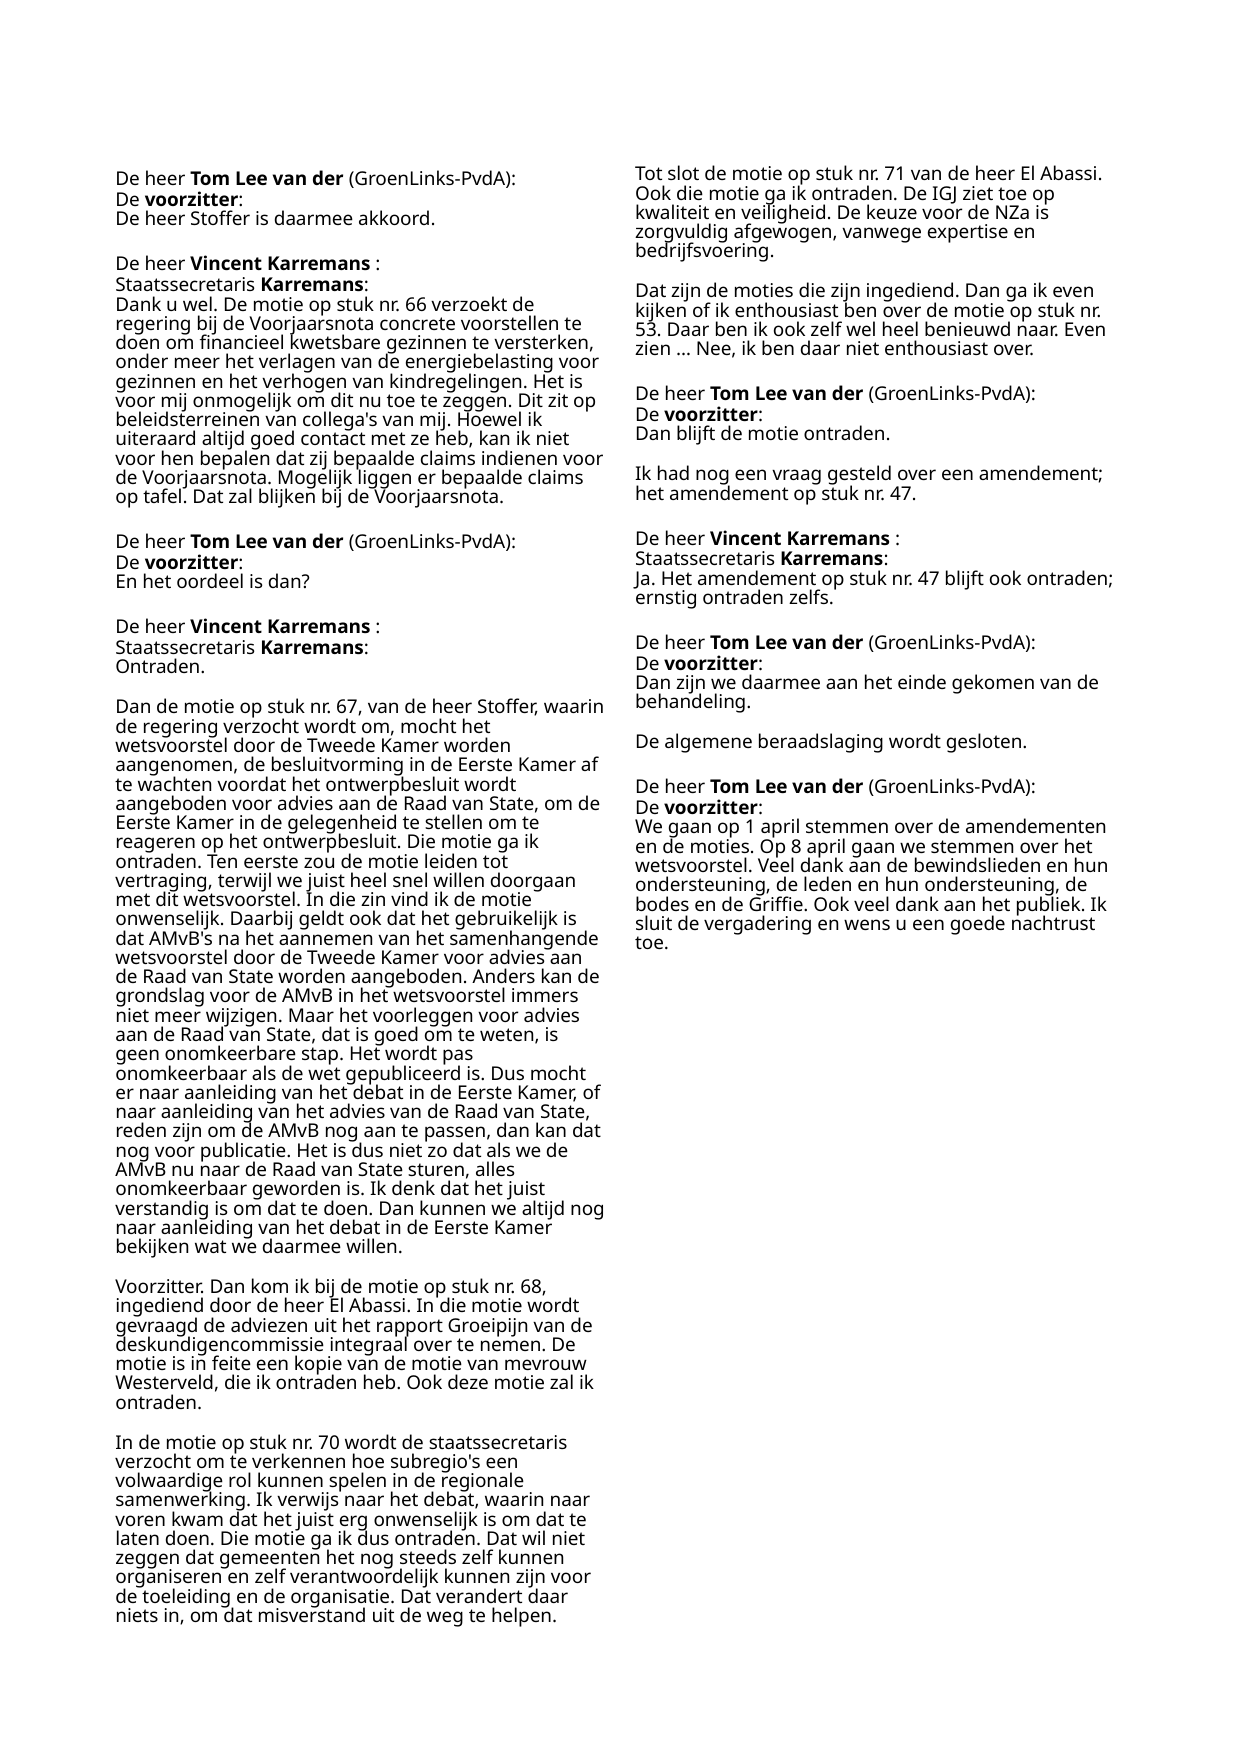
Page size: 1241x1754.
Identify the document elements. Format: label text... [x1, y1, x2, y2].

text Ja. Het amendement op stuk nr. 47 blijft ook ontraden; ernstig ontraden zelfs. [635, 570, 1125, 608]
text De heer Tom Lee van der (GroenLinks-PvdA): [635, 773, 1125, 799]
text De voorzitter: [635, 799, 1125, 818]
text De heer Vincent Karremans : [115, 251, 605, 276]
text De voorzitter: [635, 655, 1125, 674]
text De heer Tom Lee van der (GroenLinks-PvdA): [115, 528, 605, 554]
text Ik had nog een vraag gesteld over een amendement; het amendement op stuk nr. 47. [635, 465, 1125, 504]
text Dan de motie op stuk nr. 67, van de heer Stoffer, waarin de regering verzocht wordt om, mocht het wetsvoorstel door de Tweede Kamer worden aangenomen, de besluitvorming in de Eerste Kamer af te wachten voordat het ontwerpbesluit wordt aangeboden voor advies aan de Raad van State, om de Eerste Kamer in de gelegenheid te stellen om te reageren op het ontwerpbesluit. Die motie ga ik ontraden. Ten eerste zou de motie leiden tot vertraging, terwijl we juist heel snel willen doorgaan met dit wetsvoorstel. In die zin vind ik de motie onwenselijk. Daarbij geldt ook dat het gebruikelijk is dat AMvB's na het aannemen van het samenhangende wetsvoorstel door de Tweede Kamer voor advies aan de Raad van State worden aangeboden. Anders kan de grondslag voor de AMvB in het wetsvoorstel immers niet meer wijzigen. Maar het voorleggen voor advies aan de Raad van State, dat is goed om te weten, is geen onomkeerbare stap. Het wordt pas onomkeerbaar als de wet gepubliceerd is. Dus mocht er naar aanleiding van het debat in de Eerste Kamer, of naar aanleiding van het advies van de Raad van State, reden zijn om de AMvB nog aan te passen, dan kan dat nog voor publicatie. Het is dus niet zo dat als we de AMvB nu naar de Raad van State sturen, alles onomkeerbaar geworden is. Ik denk dat het juist verstandig is om dat te doen. Dan kunnen we altijd nog naar aanleiding van het debat in de Eerste Kamer bekijken wat we daarmee willen. [115, 698, 605, 1257]
text Dan zijn we daarmee aan het einde gekomen van de behandeling. [635, 674, 1125, 713]
text De voorzitter: [115, 554, 605, 573]
text De heer Tom Lee van der (GroenLinks-PvdA): [635, 629, 1125, 655]
text Tot slot de motie op stuk nr. 71 van de heer El Abassi. Ook die motie ga ik ontraden. De IGJ ziet toe op kwaliteit en veiligheid. De keuze voor de NZa is zorgvuldig afgewogen, vanwege expertise en bedrijfsvoering. [635, 165, 1125, 262]
text Staatssecretaris Karremans: [635, 550, 1125, 570]
text De voorzitter: [115, 191, 605, 210]
text En het oordeel is dan? [115, 573, 605, 593]
text De algemene beraadslaging wordt gesloten. [635, 733, 1125, 753]
text De heer Vincent Karremans : [635, 525, 1125, 550]
text De heer Stoffer is daarmee akkoord. [115, 210, 605, 230]
text Dank u wel. De motie op stuk nr. 66 verzoekt de regering bij de Voorjaarsnota concrete voorstellen te doen om financieel kwetsbare gezinnen te versterken, onder meer het verlagen van de energiebelasting voor gezinnen en het verhogen van kindregelingen. Het is voor mij onmogelijk om dit nu toe te zeggen. Dit zit op beleidsterreinen van collega's van mij. Hoewel ik uiteraard altijd goed contact met ze heb, kan ik niet voor hen bepalen dat zij bepaalde claims indienen voor de Voorjaarsnota. Mogelijk liggen er bepaalde claims op tafel. Dat zal blijken bij de Voorjaarsnota. [115, 296, 605, 507]
text Staatssecretaris Karremans: [115, 276, 605, 296]
text De heer Tom Lee van der (GroenLinks-PvdA): [115, 165, 605, 191]
text We gaan op 1 april stemmen over de amendementen en de moties. Op 8 april gaan we stemmen over het wetsvoorstel. Veel dank aan de bewindslieden en hun ondersteuning, de leden en hun ondersteuning, de bodes en de Griffie. Ook veel dank aan het publiek. Ik sluit de vergadering en wens u een goede nachtrust toe. [635, 818, 1125, 953]
text In de motie op stuk nr. 70 wordt de staatssecretaris verzocht om te verkennen hoe subregio's een volwaardige rol kunnen spelen in de regionale samenwerking. Ik verwijs naar het debat, waarin naar voren kwam dat het juist erg onwenselijk is om dat te laten doen. Die motie ga ik dus ontraden. Dat wil niet zeggen dat gemeenten het nog steeds zelf kunnen organiseren en zelf verantwoordelijk kunnen zijn voor de toeleiding en de organisatie. Dat verandert daar niets in, om dat misverstand uit de weg te helpen. [115, 1434, 605, 1626]
text Dan blijft de motie ontraden. [635, 425, 1125, 444]
text Ontraden. [115, 658, 605, 678]
text Dat zijn de moties die zijn ingediend. Dan ga ik even kijken of ik enthousiast ben over de motie op stuk nr. 53. Daar ben ik ook zelf wel heel benieuwd naar. Even zien … Nee, ik ben daar niet enthousiast over. [635, 282, 1125, 359]
text De voorzitter: [635, 406, 1125, 425]
text Voorzitter. Dan kom ik bij de motie op stuk nr. 68, ingediend door de heer El Abassi. In die motie wordt gevraagd de adviezen uit het rapport Groeipijn van de deskundigencommissie integraal over te nemen. De motie is in feite een kopie van de motie van mevrouw Westerveld, die ik ontraden heb. Ook deze motie zal ik ontraden. [115, 1278, 605, 1413]
text De heer Tom Lee van der (GroenLinks-PvdA): [635, 380, 1125, 406]
text De heer Vincent Karremans : [115, 613, 605, 639]
text Staatssecretaris Karremans: [115, 639, 605, 658]
